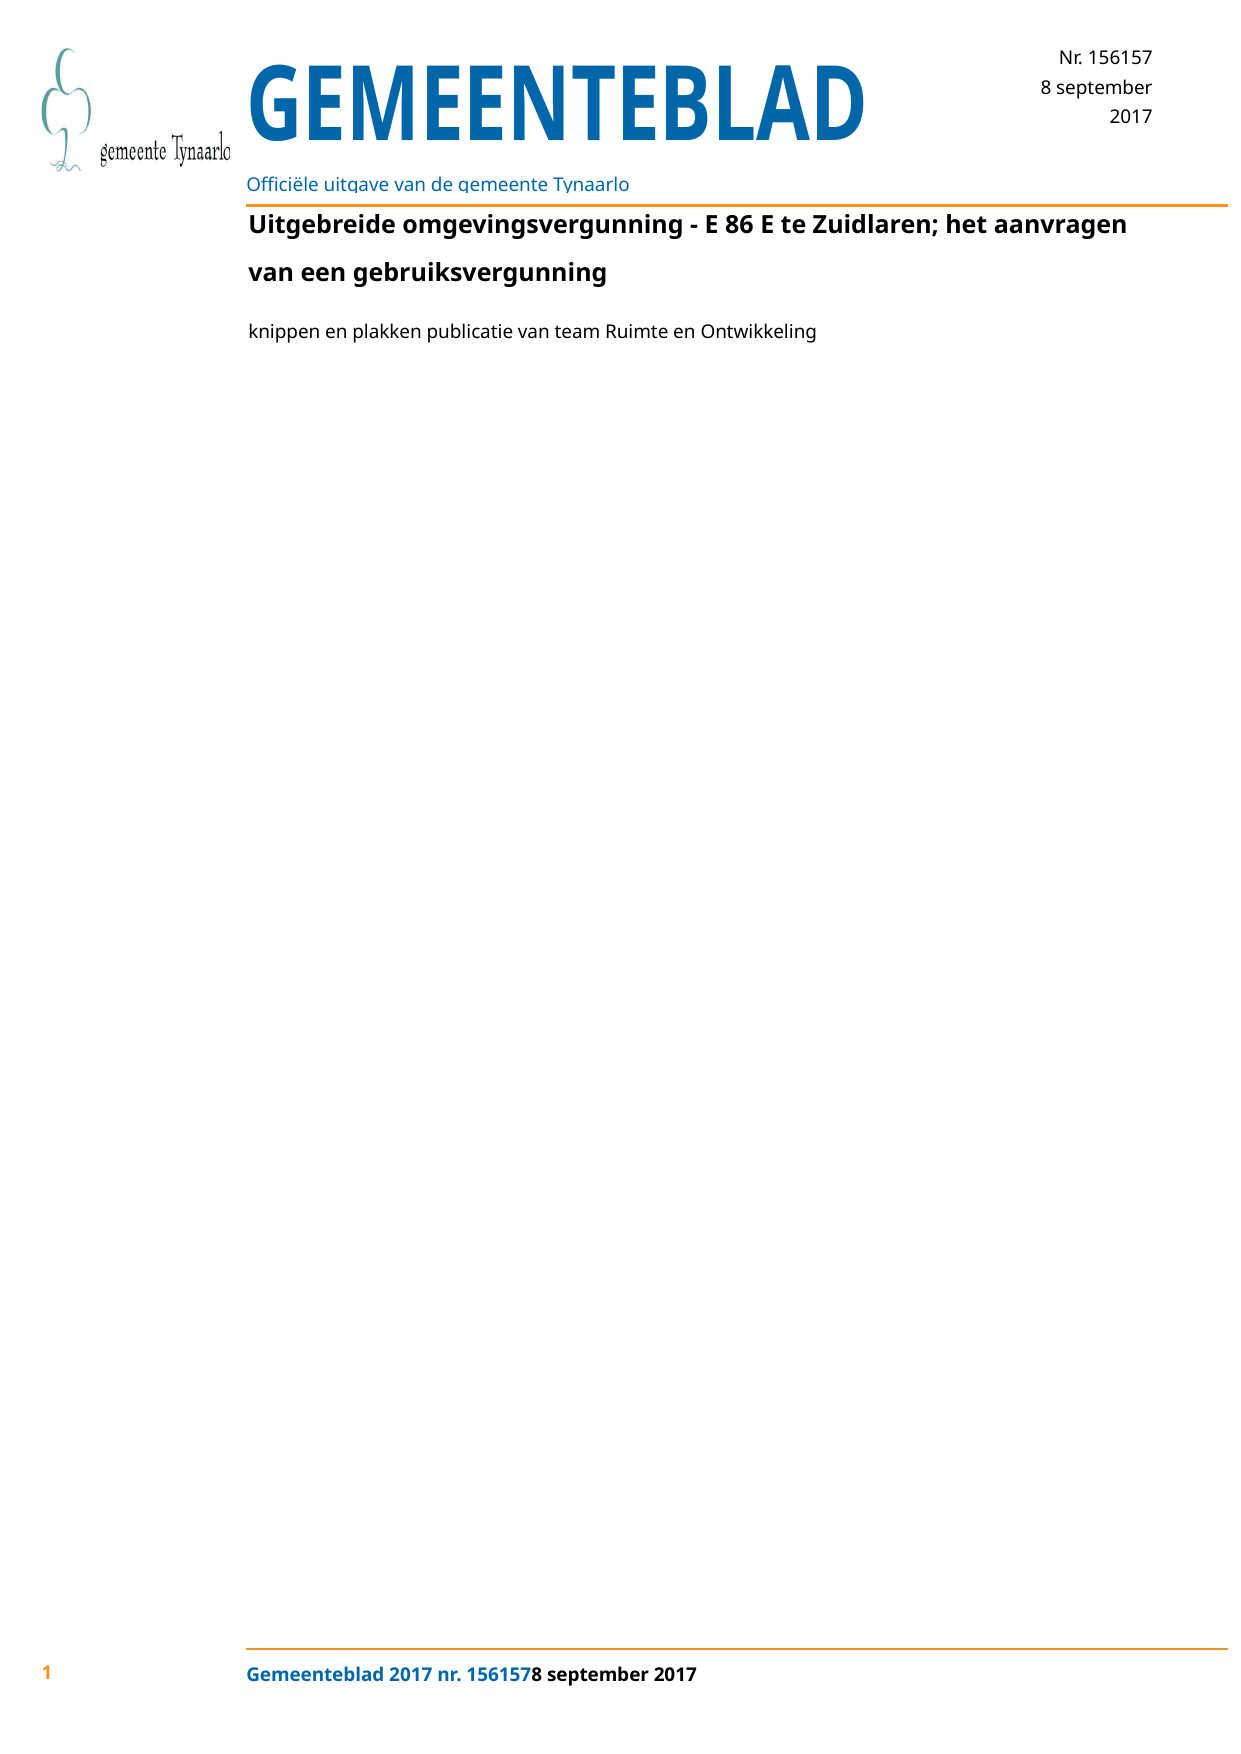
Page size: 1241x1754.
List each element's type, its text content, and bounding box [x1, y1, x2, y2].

picture [41, 47, 231, 172]
text Uitgebreide omgevingsvergunning - E 86 E te Zuidlaren; het aanvragen van een gebruiksvergunning [248, 207, 1152, 288]
text knippen en plakken publicatie van team Ruimte en Ontwikkeling [248, 318, 1152, 344]
